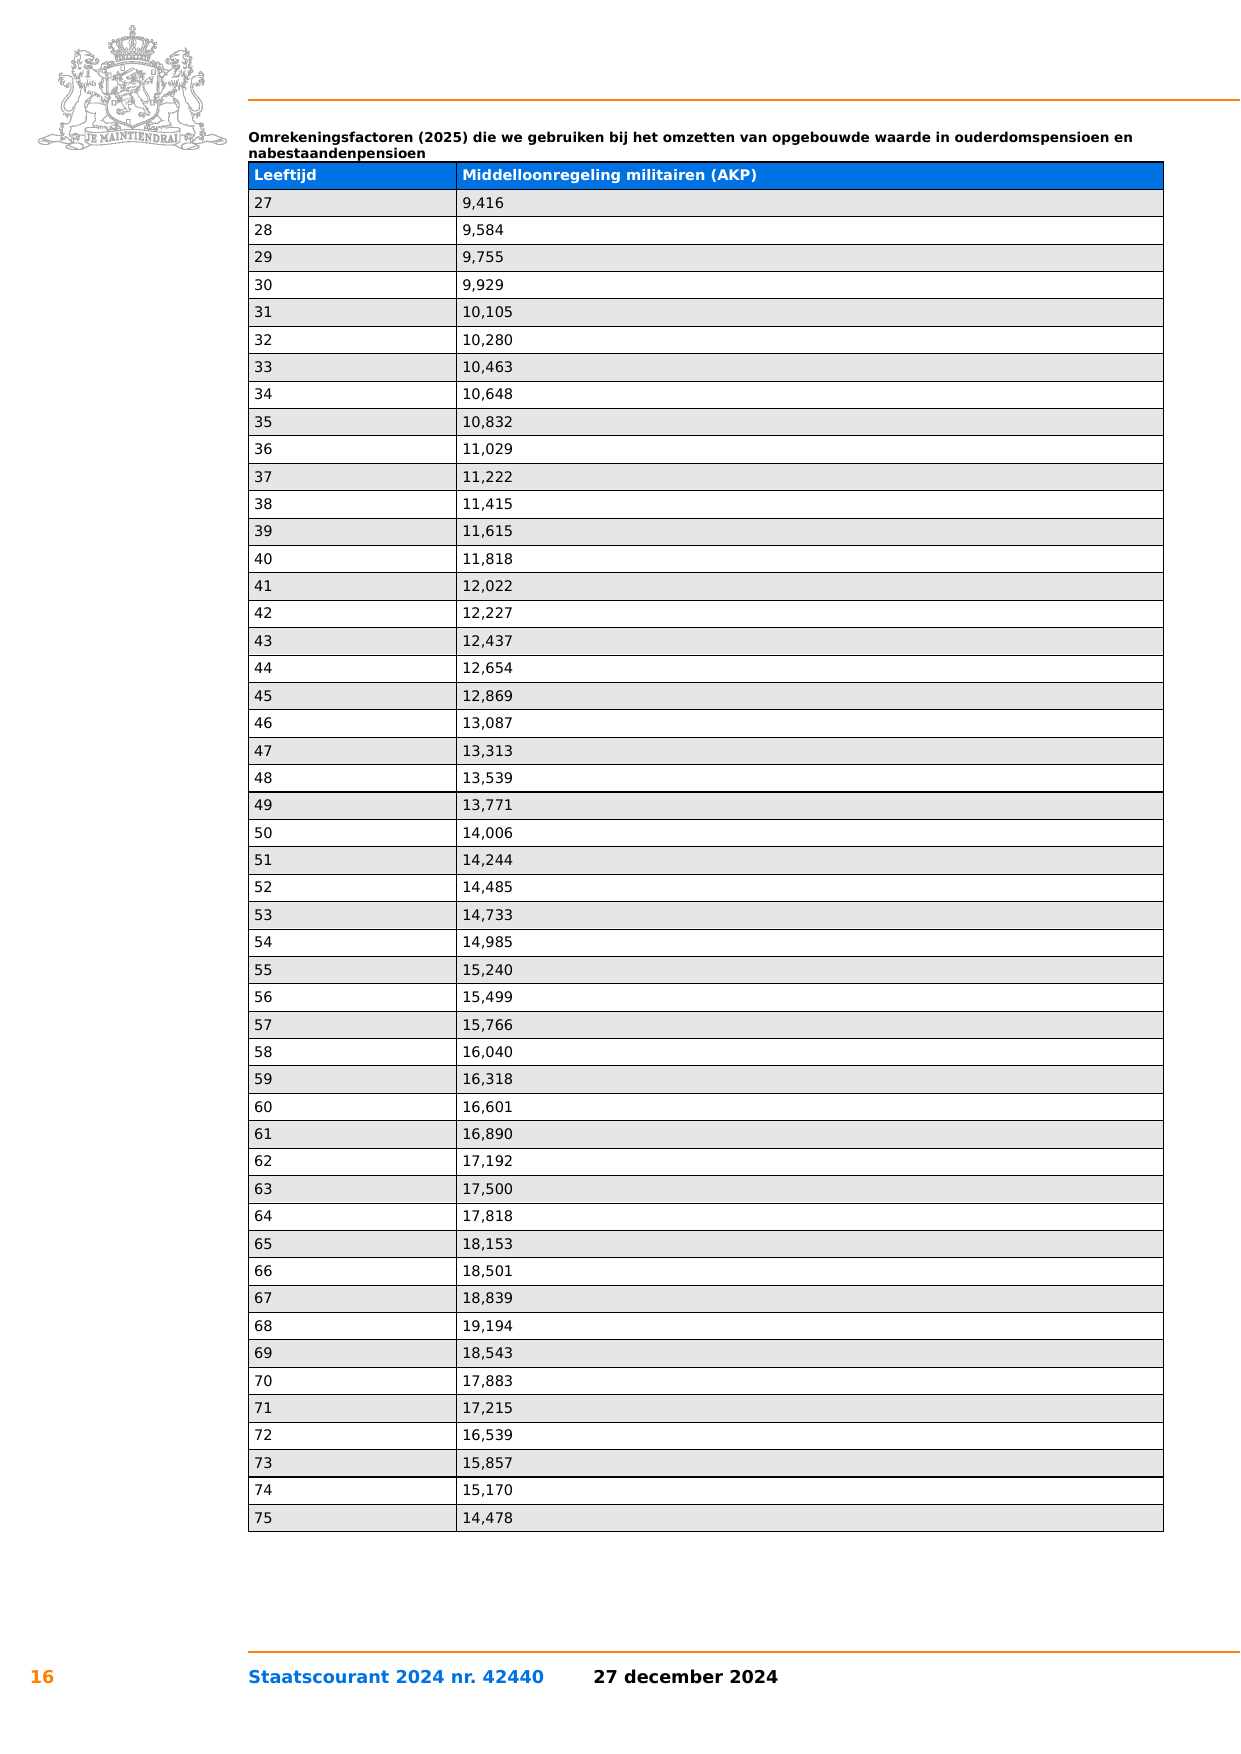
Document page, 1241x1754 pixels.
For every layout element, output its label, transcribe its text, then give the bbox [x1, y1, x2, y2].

table_cell 18,543 [457, 1340, 1163, 1367]
table_cell 14,733 [457, 902, 1163, 928]
table_header Omrekeningsfactoren (2025) die we gebruiken bij het omzetten van opgebouwde waarde in ouderdomspensioen en nabestaandenpensioen [248, 130, 1163, 161]
table_cell 14,478 [457, 1505, 1163, 1531]
table_cell Middelloonregeling militairen (AKP) [457, 163, 1163, 189]
table_cell 9,584 [457, 217, 1163, 243]
table_cell 15,857 [457, 1450, 1163, 1476]
table_cell 34 [249, 382, 456, 408]
table_cell 43 [249, 628, 456, 654]
table_cell 10,280 [457, 327, 1163, 353]
table_cell 28 [249, 217, 456, 243]
table_cell 71 [249, 1395, 456, 1422]
table_cell 11,222 [457, 464, 1163, 490]
table_cell 13,087 [457, 710, 1163, 737]
table_cell 18,153 [457, 1231, 1163, 1257]
table_cell 50 [249, 820, 456, 846]
table_cell 33 [249, 354, 456, 381]
table_cell 44 [249, 656, 456, 682]
table_cell 32 [249, 327, 456, 353]
table_cell 12,227 [457, 601, 1163, 627]
table_cell 11,615 [457, 519, 1163, 545]
table_cell 57 [249, 1012, 456, 1038]
table_cell 16,601 [457, 1094, 1163, 1120]
table_cell 35 [249, 409, 456, 435]
table_cell 10,105 [457, 299, 1163, 326]
table_cell 14,244 [457, 847, 1163, 874]
table_cell 9,929 [457, 272, 1163, 298]
table_cell 15,170 [457, 1478, 1163, 1504]
table_cell 42 [249, 601, 456, 627]
table_cell 17,500 [457, 1176, 1163, 1202]
table_cell 58 [249, 1039, 456, 1065]
table_cell 15,240 [457, 957, 1163, 983]
table_cell 60 [249, 1094, 456, 1120]
table_cell 14,006 [457, 820, 1163, 846]
table_cell 9,755 [457, 245, 1163, 271]
table_cell 17,192 [457, 1149, 1163, 1175]
table_cell 13,539 [457, 765, 1163, 791]
table_cell 61 [249, 1121, 456, 1148]
table_cell 74 [249, 1478, 456, 1504]
table_cell 16,890 [457, 1121, 1163, 1148]
table_cell 18,501 [457, 1258, 1163, 1284]
table_cell 38 [249, 491, 456, 517]
table_cell 64 [249, 1204, 456, 1230]
table_cell 12,869 [457, 683, 1163, 709]
table_cell 14,985 [457, 930, 1163, 956]
table_cell 70 [249, 1368, 456, 1394]
table_cell 73 [249, 1450, 456, 1476]
table_cell 11,415 [457, 491, 1163, 517]
table_cell 52 [249, 875, 456, 901]
table_cell 53 [249, 902, 456, 928]
table_cell 59 [249, 1066, 456, 1093]
table_cell 27 [249, 190, 456, 216]
table_cell 72 [249, 1423, 456, 1449]
table_cell 13,313 [457, 738, 1163, 764]
table_cell 47 [249, 738, 456, 764]
table_cell 16,040 [457, 1039, 1163, 1065]
table_cell 69 [249, 1340, 456, 1367]
table_cell 31 [249, 299, 456, 326]
table_cell 30 [249, 272, 456, 298]
table_cell 15,766 [457, 1012, 1163, 1038]
table_cell 12,654 [457, 656, 1163, 682]
table_cell 49 [249, 793, 456, 819]
table_cell 10,648 [457, 382, 1163, 408]
table_cell 67 [249, 1286, 456, 1312]
table_cell 51 [249, 847, 456, 874]
table_cell 62 [249, 1149, 456, 1175]
table_cell 10,463 [457, 354, 1163, 381]
table_cell 9,416 [457, 190, 1163, 216]
table_cell 17,818 [457, 1204, 1163, 1230]
table_cell 10,832 [457, 409, 1163, 435]
table_cell 37 [249, 464, 456, 490]
table_cell 65 [249, 1231, 456, 1257]
table_cell 40 [249, 546, 456, 572]
table_cell 12,437 [457, 628, 1163, 654]
table_cell 75 [249, 1505, 456, 1531]
table_cell Leeftijd [249, 163, 456, 189]
table_cell 17,215 [457, 1395, 1163, 1422]
table_cell 11,818 [457, 546, 1163, 572]
table_cell 13,771 [457, 793, 1163, 819]
table_cell 18,839 [457, 1286, 1163, 1312]
table_cell 39 [249, 519, 456, 545]
table_cell 54 [249, 930, 456, 956]
table_cell 63 [249, 1176, 456, 1202]
table_cell 68 [249, 1313, 456, 1339]
table_cell 36 [249, 436, 456, 463]
table_cell 16,539 [457, 1423, 1163, 1449]
table_cell 48 [249, 765, 456, 791]
table_cell 17,883 [457, 1368, 1163, 1394]
table_cell 45 [249, 683, 456, 709]
table_cell 66 [249, 1258, 456, 1284]
table_cell 14,485 [457, 875, 1163, 901]
table_cell 55 [249, 957, 456, 983]
table_cell 16,318 [457, 1066, 1163, 1093]
table_cell 12,022 [457, 573, 1163, 600]
table_cell 11,029 [457, 436, 1163, 463]
picture [38, 25, 227, 150]
table_cell 19,194 [457, 1313, 1163, 1339]
table_cell 46 [249, 710, 456, 737]
table_cell 41 [249, 573, 456, 600]
table_cell 29 [249, 245, 456, 271]
table_cell 15,499 [457, 984, 1163, 1011]
table_cell 56 [249, 984, 456, 1011]
